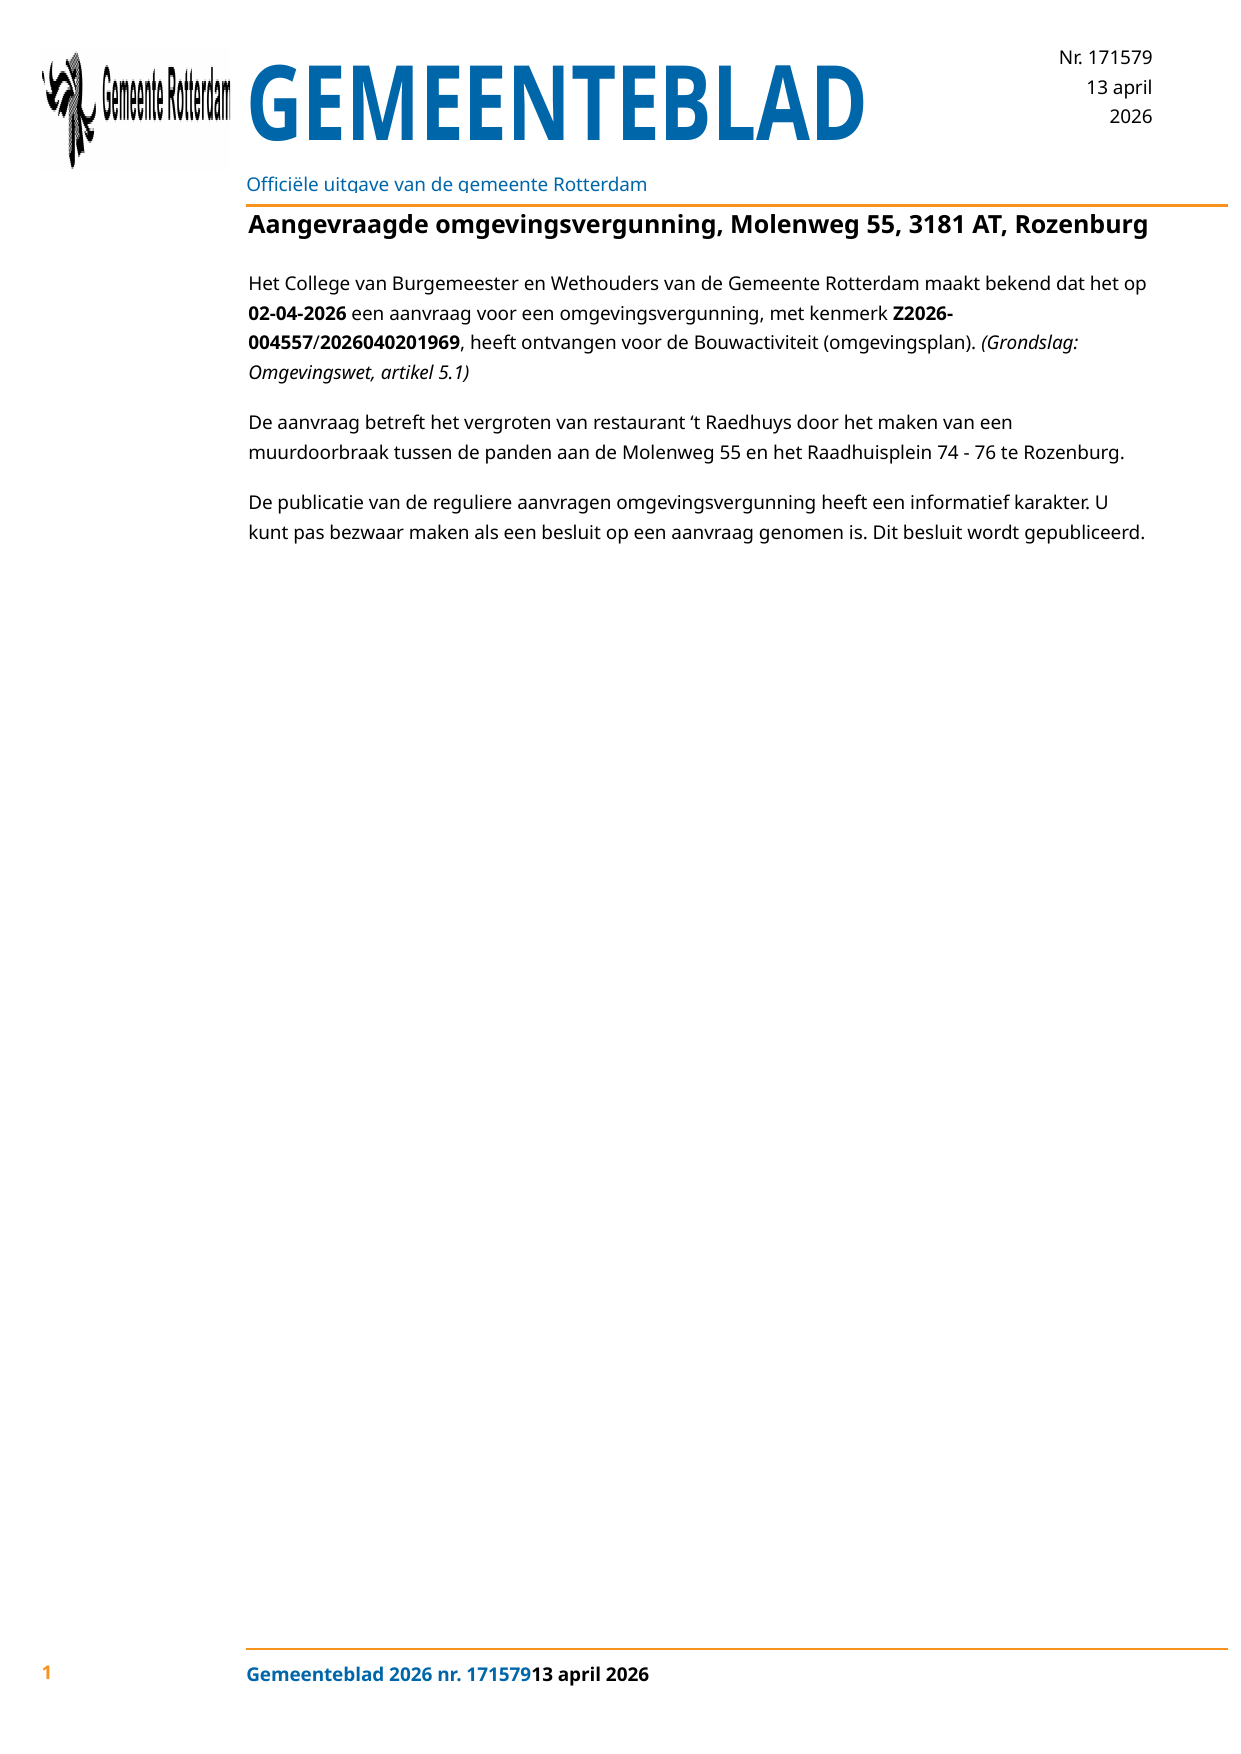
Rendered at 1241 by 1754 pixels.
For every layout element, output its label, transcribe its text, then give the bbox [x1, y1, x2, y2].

text Het College van Burgemeester en Wethouders van de Gemeente Rotterdam maakt bekend dat het op 02-04-2026 een aanvraag voor een omgevingsvergunning, met kenmerk Z2026-004557/2026040201969, heeft ontvangen voor de Bouwactiviteit (omgevingsplan). (Grondslag: Omgevingswet, artikel 5.1) [248, 270, 1152, 385]
picture [41, 47, 231, 172]
text De publicatie van de reguliere aanvragen omgevingsvergunning heeft een informatief karakter. U kunt pas bezwaar maken als een besluit op een aanvraag genomen is. Dit besluit wordt gepubliceerd. [248, 489, 1152, 545]
text De aanvraag betreft het vergroten van restaurant ‘t Raedhuys door het maken van een muurdoorbraak tussen de panden aan de Molenweg 55 en het Raadhuisplein 74 - 76 te Rozenburg. [248, 409, 1152, 465]
text Aangevraagde omgevingsvergunning, Molenweg 55, 3181 AT, Rozenburg [248, 207, 1152, 241]
